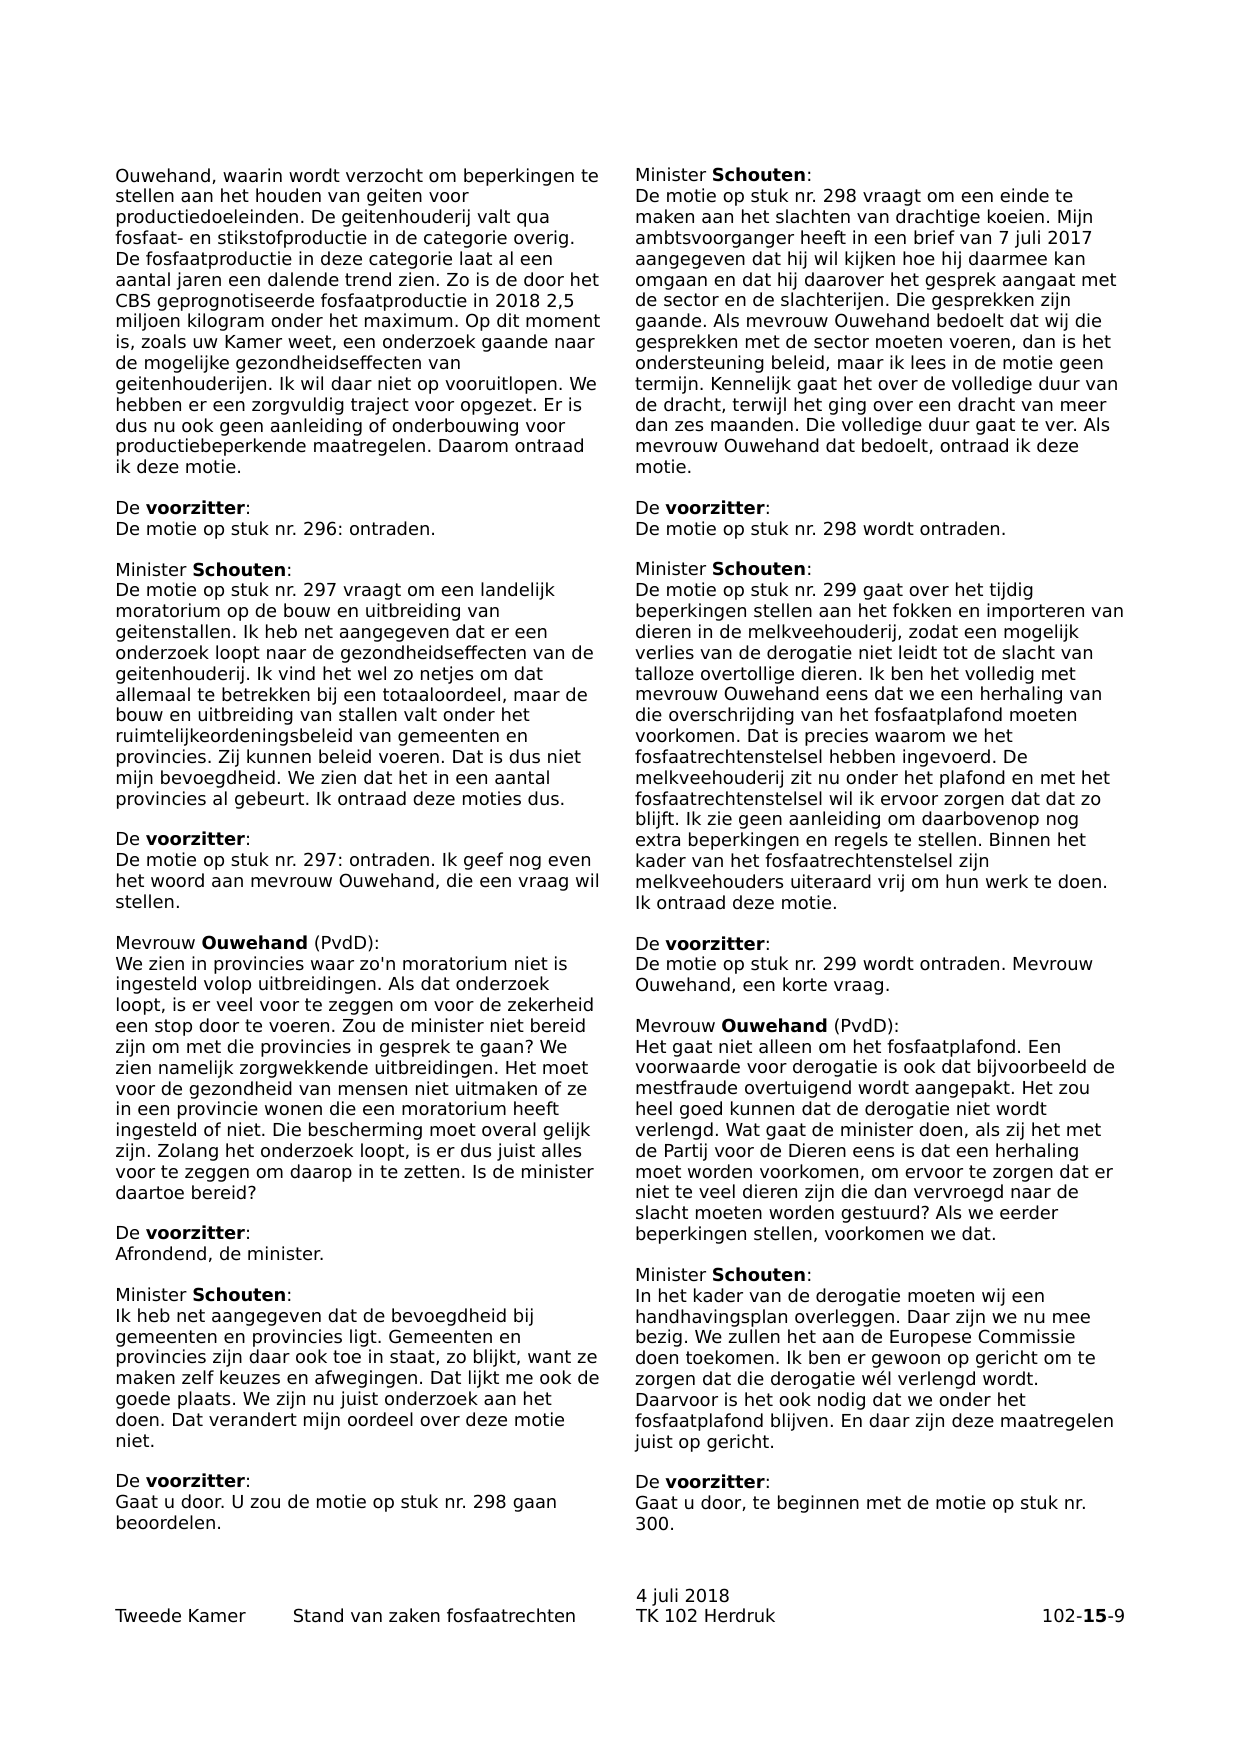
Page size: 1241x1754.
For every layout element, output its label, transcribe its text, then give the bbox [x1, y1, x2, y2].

text De motie op stuk nr. 299 wordt ontraden. Mevrouw Ouwehand, een korte vraag. [635, 954, 1125, 996]
text Minister Schouten: [635, 165, 1125, 186]
text De motie op stuk nr. 298 wordt ontraden. [635, 518, 1125, 539]
text Het gaat niet alleen om het fosfaatplafond. Een voorwaarde voor derogatie is ook dat bijvoorbeeld de mestfraude overtuigend wordt aangepakt. Het zou heel goed kunnen dat de derogatie niet wordt verlengd. Wat gaat de minister doen, als zij het met de Partij voor de Dieren eens is dat een herhaling moet worden voorkomen, om ervoor te zorgen dat er niet te veel dieren zijn die dan vervroegd naar de slacht moeten worden gestuurd? Als we eerder beperkingen stellen, voorkomen we dat. [635, 1036, 1125, 1245]
text We zien in provincies waar zo'n moratorium niet is ingesteld volop uitbreidingen. Als dat onderzoek loopt, is er veel voor te zeggen om voor de zekerheid een stop door te voeren. Zou de minister niet bereid zijn om met die provincies in gesprek te gaan? We zien namelijk zorgwekkende uitbreidingen. Het moet voor de gezondheid van mensen niet uitmaken of ze in een provincie wonen die een moratorium heeft ingesteld of niet. Die bescherming moet overal gelijk zijn. Zolang het onderzoek loopt, is er dus juist alles voor te zeggen om daarop in te zetten. Is de minister daartoe bereid? [115, 953, 605, 1203]
text De motie op stuk nr. 296: ontraden. [115, 518, 605, 539]
text De motie op stuk nr. 297: ontraden. Ik geef nog even het woord aan mevrouw Ouwehand, die een vraag wil stellen. [115, 850, 605, 912]
text De motie op stuk nr. 297 vraagt om een landelijk moratorium op de bouw en uitbreiding van geitenstallen. Ik heb net aangegeven dat er een onderzoek loopt naar de gezondheidseffecten van de geitenhouderij. Ik vind het wel zo netjes om dat allemaal te betrekken bij een totaaloordeel, maar de bouw en uitbreiding van stallen valt onder het ruimtelijkeordeningsbeleid van gemeenten en provincies. Zij kunnen beleid voeren. Dat is dus niet mijn bevoegdheid. We zien dat het in een aantal provincies al gebeurt. Ik ontraad deze moties dus. [115, 580, 605, 809]
text De voorzitter: [115, 1223, 605, 1244]
text Mevrouw Ouwehand (PvdD): [115, 932, 605, 953]
text In het kader van de derogatie moeten wij een handhavingsplan overleggen. Daar zijn we nu mee bezig. We zullen het aan de Europese Commissie doen toekomen. Ik ben er gewoon op gericht om te zorgen dat die derogatie wél verlengd wordt. Daarvoor is het ook nodig dat we onder het fosfaatplafond blijven. En daar zijn deze maatregelen juist op gericht. [635, 1286, 1125, 1452]
text De voorzitter: [635, 498, 1125, 518]
text Ik heb net aangegeven dat de bevoegdheid bij gemeenten en provincies ligt. Gemeenten en provincies zijn daar ook toe in staat, zo blijkt, want ze maken zelf keuzes en afwegingen. Dat lijkt me ook de goede plaats. We zijn nu juist onderzoek aan het doen. Dat verandert mijn oordeel over deze motie niet. [115, 1306, 605, 1451]
text De motie op stuk nr. 299 gaat over het tijdig beperkingen stellen aan het fokken en importeren van dieren in de melkveehouderij, zodat een mogelijk verlies van de derogatie niet leidt tot de slacht van talloze overtollige dieren. Ik ben het volledig met mevrouw Ouwehand eens dat we een herhaling van die overschrijding van het fosfaatplafond moeten voorkomen. Dat is precies waarom we het fosfaatrechtenstelsel hebben ingevoerd. De melkveehouderij zit nu onder het plafond en met het fosfaatrechtenstelsel wil ik ervoor zorgen dat dat zo blijft. Ik zie geen aanleiding om daarbovenop nog extra beperkingen en regels te stellen. Binnen het kader van het fosfaatrechtenstelsel zijn melkveehouders uiteraard vrij om hun werk te doen. Ik ontraad deze motie. [635, 580, 1125, 913]
text De voorzitter: [635, 933, 1125, 954]
text Minister Schouten: [115, 1285, 605, 1306]
text Minister Schouten: [635, 1265, 1125, 1286]
text Ouwehand, waarin wordt verzocht om beperkingen te stellen aan het houden van geiten voor productiedoeleinden. De geitenhouderij valt qua fosfaat- en stikstofproductie in de categorie overig. De fosfaatproductie in deze categorie laat al een aantal jaren een dalende trend zien. Zo is de door het CBS geprognotiseerde fosfaatproductie in 2018 2,5 miljoen kilogram onder het maximum. Op dit moment is, zoals uw Kamer weet, een onderzoek gaande naar de mogelijke gezondheidseffecten van geitenhouderijen. Ik wil daar niet op vooruitlopen. We hebben er een zorgvuldig traject voor opgezet. Er is dus nu ook geen aanleiding of onderbouwing voor productiebeperkende maatregelen. Daarom ontraad ik deze motie. [115, 165, 605, 478]
text De voorzitter: [115, 829, 605, 850]
text De voorzitter: [115, 1471, 605, 1492]
text Mevrouw Ouwehand (PvdD): [635, 1016, 1125, 1036]
text Gaat u door. U zou de motie op stuk nr. 298 gaan beoordelen. [115, 1492, 605, 1534]
text Minister Schouten: [635, 559, 1125, 580]
text De voorzitter: [635, 1472, 1125, 1493]
text De motie op stuk nr. 298 vraagt om een einde te maken aan het slachten van drachtige koeien. Mijn ambtsvoorganger heeft in een brief van 7 juli 2017 aangegeven dat hij wil kijken hoe hij daarmee kan omgaan en dat hij daarover het gesprek aangaat met de sector en de slachterijen. Die gesprekken zijn gaande. Als mevrouw Ouwehand bedoelt dat wij die gesprekken met de sector moeten voeren, dan is het ondersteuning beleid, maar ik lees in de motie geen termijn. Kennelijk gaat het over de volledige duur van de dracht, terwijl het ging over een dracht van meer dan zes maanden. Die volledige duur gaat te ver. Als mevrouw Ouwehand dat bedoelt, ontraad ik deze motie. [635, 186, 1125, 478]
text Gaat u door, te beginnen met de motie op stuk nr. 300. [635, 1493, 1125, 1534]
text Afrondend, de minister. [115, 1244, 605, 1265]
text De voorzitter: [115, 498, 605, 518]
text Minister Schouten: [115, 559, 605, 580]
